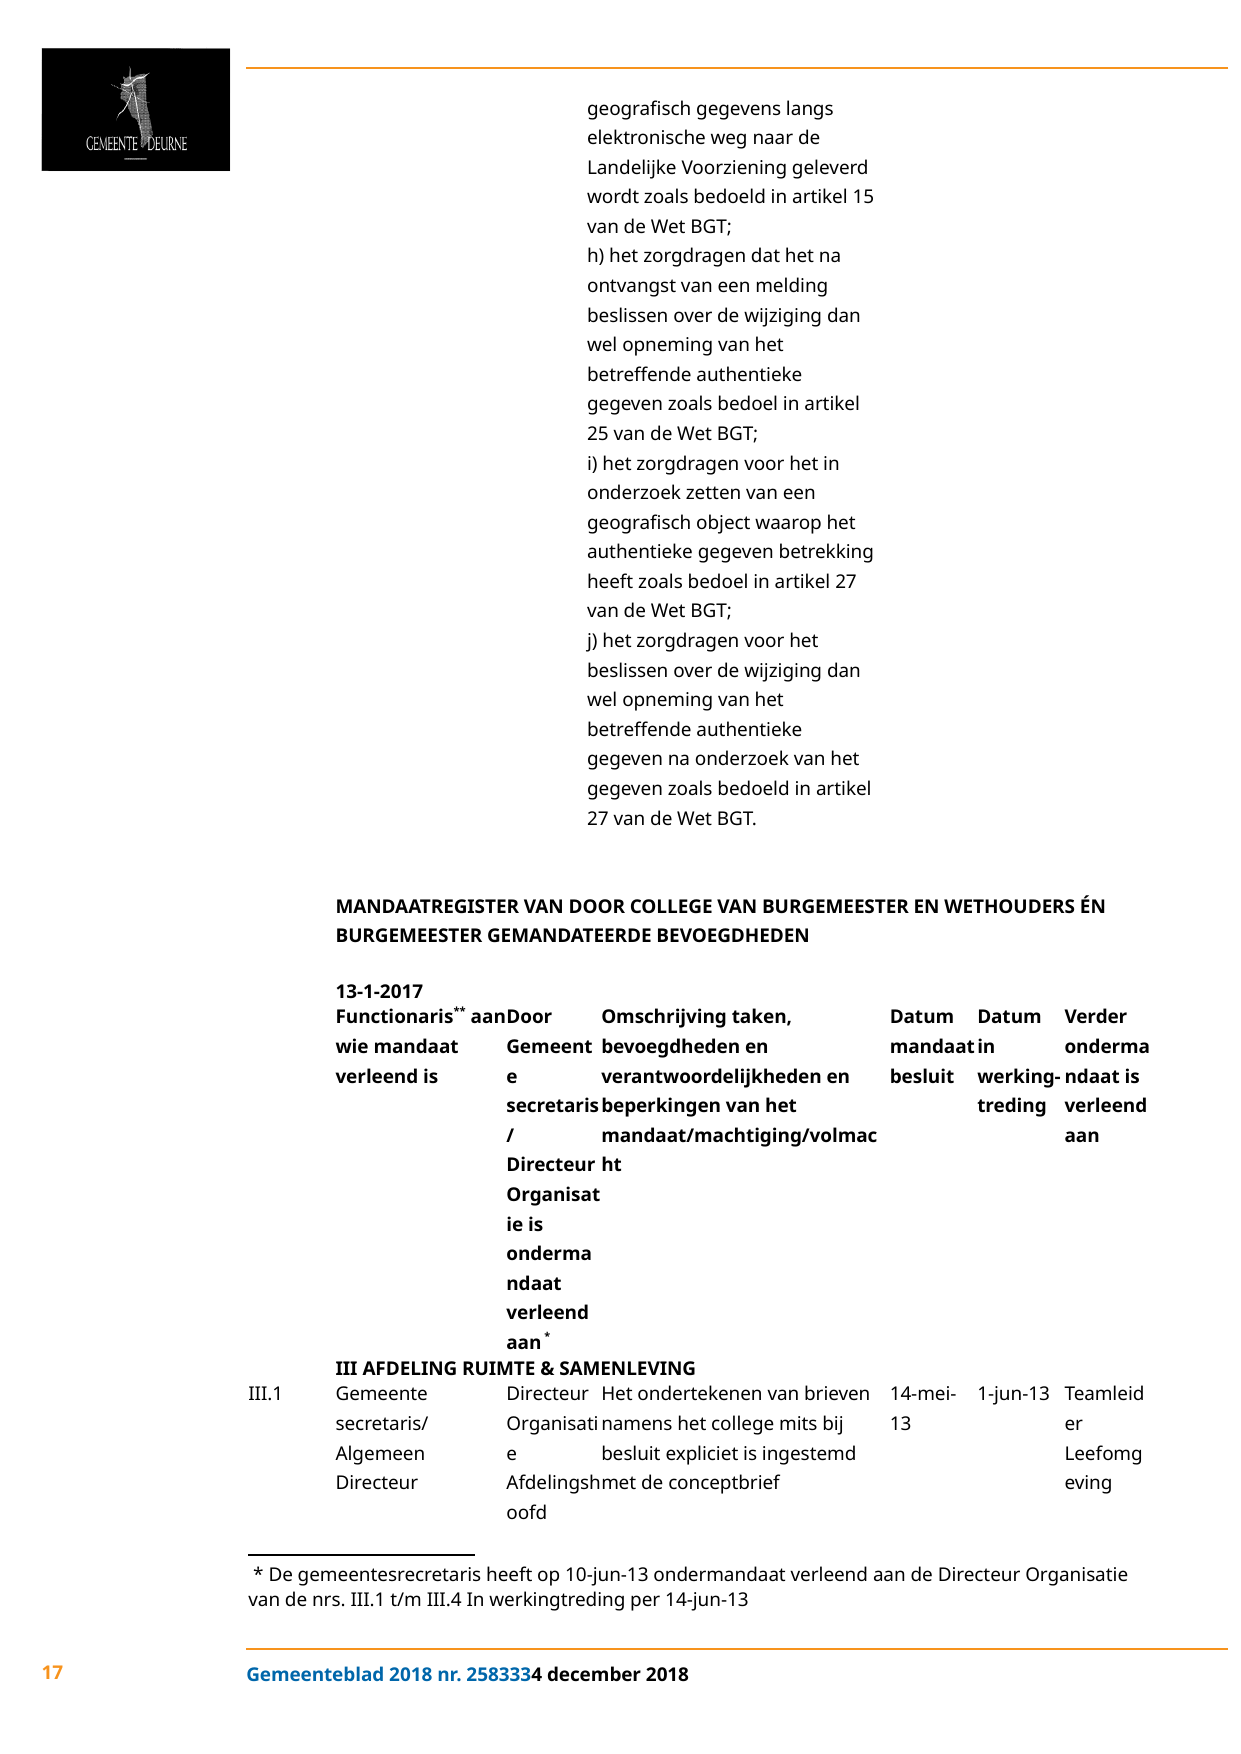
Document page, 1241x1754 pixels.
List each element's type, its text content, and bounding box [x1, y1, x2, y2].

table_cell Teamleider Leefomgeving [1064, 1381, 1152, 1524]
table_cell [248, 1004, 335, 1355]
table_cell Datum in werking-treding [977, 1004, 1064, 1355]
table_cell Door Gemeente secretaris / Directeur Organisatie is ondermandaat verleend aan [506, 1004, 601, 1355]
table_cell III AFDELING RUIMTE & SAMENLEVING [335, 1355, 889, 1381]
table_cell [890, 978, 977, 1004]
table_cell Verder ondermandaat is verleend aan [1064, 1004, 1152, 1355]
picture [41, 47, 231, 172]
table_cell Functionaris** aan wie mandaat verleend is [335, 1004, 506, 1355]
table_cell [601, 978, 889, 1004]
table_cell [1064, 1355, 1152, 1381]
table_cell [338, 95, 486, 831]
table_header [248, 893, 335, 978]
table_cell [977, 978, 1064, 1004]
table_cell [1062, 95, 1152, 831]
table_cell [248, 95, 338, 831]
table_cell 13-1-2017 [335, 978, 506, 1004]
table_cell [486, 95, 587, 831]
table_cell 14-mei-13 [890, 1381, 977, 1524]
table_cell Het ondertekenen van brieven namens het college mits bij besluit expliciet is ingestemd met de conceptbrief [601, 1381, 889, 1524]
table_cell [506, 978, 601, 1004]
table_cell Datum mandaat besluit [890, 1004, 977, 1355]
table_cell [883, 95, 972, 831]
table_cell III.1 [248, 1381, 335, 1524]
table_cell Directeur Organisatie Afdelingshoofd [506, 1381, 601, 1524]
table_cell [248, 978, 335, 1004]
table_cell [973, 95, 1062, 831]
table_header MANDAATREGISTER VAN DOOR COLLEGE VAN BURGEMEESTER EN WETHOUDERS ÉN BURGEMEESTER GEMANDATEERDE BEVOEGDHEDEN [335, 893, 1152, 978]
table_cell 1-jun-13 [977, 1381, 1064, 1524]
table_cell geografisch gegevens langs elektronische weg naar de Landelijke Voorziening geleverd wordt zoals bedoeld in artikel 15 van de Wet BGT; h) het zorgdragen dat het na ontvangst van een melding beslissen over de wijziging dan wel opneming van het betreffende authentieke gegeven zoals bedoel in artikel 25 van de Wet BGT; i) het zorgdragen voor het in onderzoek zetten van een geografisch object waarop het authentieke gegeven betrekking heeft zoals bedoel in artikel 27 van de Wet BGT; j) het zorgdragen voor het beslissen over de wijziging dan wel opneming van het betreffende authentieke gegeven na onderzoek van het gegeven zoals bedoeld in artikel 27 van de Wet BGT. [587, 95, 883, 831]
table_cell [248, 1355, 335, 1381]
table_cell Omschrijving taken, bevoegdheden en verantwoordelijkheden en beperkingen van het mandaat/machtiging/volmacht [601, 1004, 889, 1355]
table_cell [977, 1355, 1064, 1381]
table_cell [1064, 978, 1152, 1004]
table_cell Gemeente secretaris/ Algemeen Directeur [335, 1381, 506, 1524]
table_cell [890, 1355, 977, 1381]
